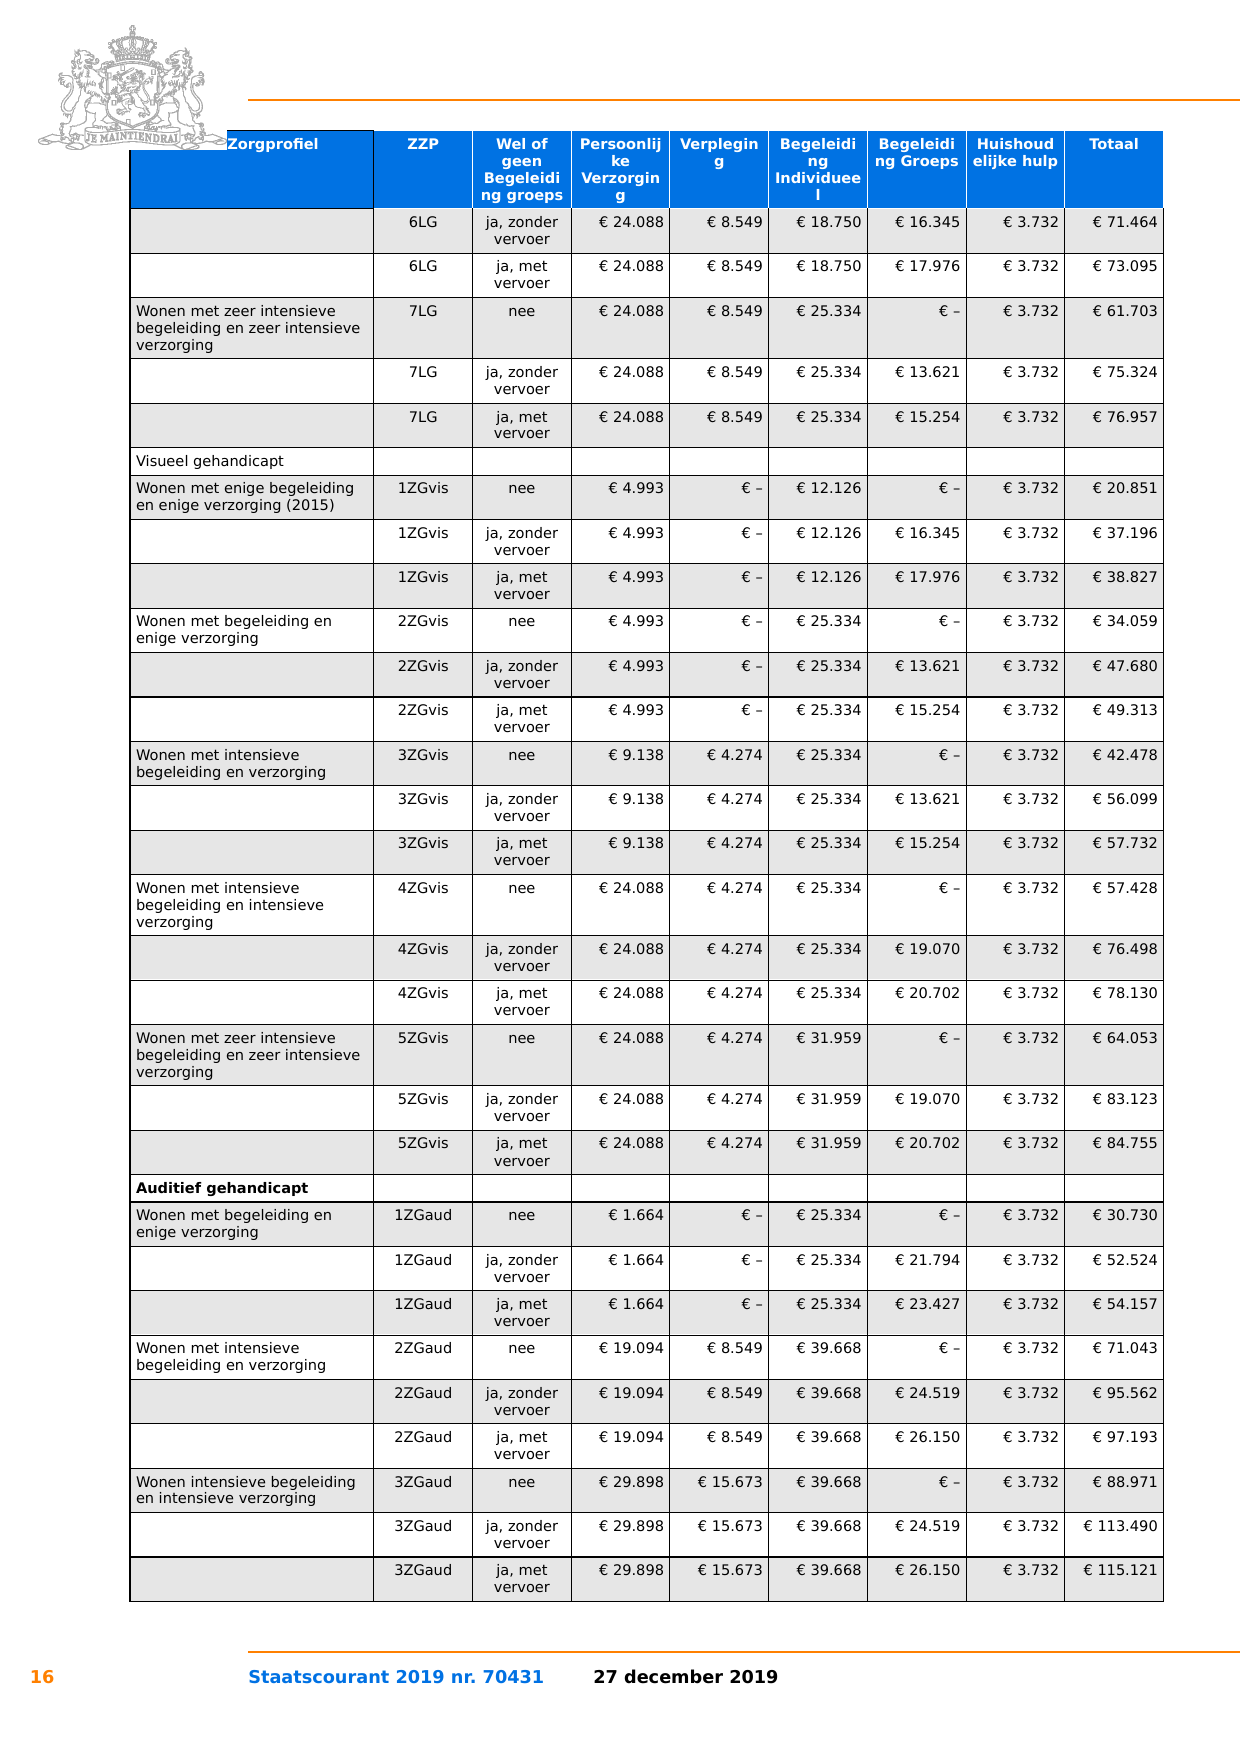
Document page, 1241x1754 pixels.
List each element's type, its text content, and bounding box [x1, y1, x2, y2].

table_cell [374, 1175, 472, 1201]
table_cell 2ZGvis [374, 698, 472, 741]
table_cell € 3.732 [967, 1291, 1064, 1334]
table_cell € 3.732 [967, 404, 1064, 447]
table_cell 2ZGaud [374, 1424, 472, 1468]
table_cell 5ZGvis [374, 1086, 472, 1130]
table_cell € 3.732 [967, 1380, 1064, 1423]
table_cell € 8.549 [670, 298, 768, 358]
table_header Zorgprofiel [131, 131, 373, 208]
table_cell € 4.993 [572, 653, 669, 696]
table_cell € 3.732 [967, 1131, 1064, 1174]
table_cell € 15.254 [868, 698, 966, 741]
picture [38, 25, 227, 150]
table_cell € 4.993 [572, 476, 669, 519]
table_cell € 25.334 [769, 936, 867, 979]
table_cell € 8.549 [670, 1336, 768, 1379]
table_cell Visueel gehandicapt [131, 448, 373, 474]
table_cell € 3.732 [967, 564, 1064, 608]
table_cell [473, 448, 571, 474]
table_cell [131, 209, 373, 253]
table_cell € 3.732 [967, 1025, 1064, 1085]
table_cell € 21.794 [868, 1247, 966, 1290]
table_cell € – [868, 1025, 966, 1085]
table_cell € 9.138 [572, 831, 669, 874]
table_header Begeleiding Groeps [868, 131, 966, 208]
table_cell 1ZGaud [374, 1247, 472, 1290]
table_cell € 73.095 [1065, 254, 1163, 297]
table_cell € 24.519 [868, 1380, 966, 1423]
table_cell € 24.088 [572, 875, 669, 935]
table_cell € 3.732 [967, 1469, 1064, 1512]
table_header Persoonlijke Verzorging [572, 131, 669, 208]
table_cell € 25.334 [769, 1291, 867, 1334]
table_cell € 1.664 [572, 1247, 669, 1290]
table_cell [131, 786, 373, 829]
table_header Totaal [1065, 131, 1163, 208]
table_cell 6LG [374, 209, 472, 253]
table_cell [131, 564, 373, 608]
table_cell € 4.993 [572, 520, 669, 563]
table_cell € 20.702 [868, 981, 966, 1024]
table_cell € 8.549 [670, 209, 768, 253]
table_cell € – [868, 742, 966, 785]
table_cell nee [473, 1203, 571, 1246]
table_cell ja, met vervoer [473, 254, 571, 297]
table_cell Wonen met begeleiding en enige verzorging [131, 1203, 373, 1246]
table_cell € 4.274 [670, 1086, 768, 1130]
table_cell 7LG [374, 404, 472, 447]
table_cell € 3.732 [967, 209, 1064, 253]
table_cell € 25.334 [769, 875, 867, 935]
table_cell [131, 1086, 373, 1130]
table_cell € 13.621 [868, 653, 966, 696]
table_cell € 4.274 [670, 981, 768, 1024]
table_cell € 39.668 [769, 1558, 867, 1601]
table_cell 4ZGvis [374, 936, 472, 979]
table_cell € 39.668 [769, 1513, 867, 1556]
table_cell [868, 448, 966, 474]
table_cell € 25.334 [769, 981, 867, 1024]
table_cell € 25.334 [769, 609, 867, 652]
table_cell € 13.621 [868, 786, 966, 829]
table_cell Auditief gehandicapt [131, 1175, 373, 1201]
table_cell 1ZGaud [374, 1291, 472, 1334]
table_cell € 25.334 [769, 653, 867, 696]
table_cell € 24.088 [572, 1086, 669, 1130]
table_cell ja, met vervoer [473, 1131, 571, 1174]
table_cell [131, 936, 373, 979]
table_cell [131, 981, 373, 1024]
table_cell 4ZGvis [374, 981, 472, 1024]
table_cell Wonen met zeer intensieve begeleiding en zeer intensieve verzorging [131, 1025, 373, 1085]
table_cell € 3.732 [967, 981, 1064, 1024]
table_cell € – [868, 1203, 966, 1246]
table_cell € 1.664 [572, 1203, 669, 1246]
table_cell € 88.971 [1065, 1469, 1163, 1512]
table_cell € 8.549 [670, 1380, 768, 1423]
table_header Wel of geen Begeleiding groeps [473, 131, 571, 208]
table_cell [131, 831, 373, 874]
table_cell € 24.088 [572, 298, 669, 358]
table_cell € 4.274 [670, 875, 768, 935]
table_cell 7LG [374, 359, 472, 403]
table_cell € 95.562 [1065, 1380, 1163, 1423]
table_cell € 25.334 [769, 404, 867, 447]
table_cell € 15.254 [868, 404, 966, 447]
table_cell Wonen met zeer intensieve begeleiding en zeer intensieve verzorging [131, 298, 373, 358]
table_cell nee [473, 298, 571, 358]
table_cell € – [670, 1203, 768, 1246]
table_cell € – [670, 609, 768, 652]
table_cell € – [868, 875, 966, 935]
table_cell [769, 448, 867, 474]
table_cell € 24.088 [572, 404, 669, 447]
table_cell [967, 1175, 1064, 1201]
table_cell ja, zonder vervoer [473, 1513, 571, 1556]
table_cell € 3.732 [967, 520, 1064, 563]
table_cell € 4.274 [670, 742, 768, 785]
table_cell € 71.043 [1065, 1336, 1163, 1379]
table_cell € 13.621 [868, 359, 966, 403]
table_cell ja, met vervoer [473, 404, 571, 447]
table_cell [572, 448, 669, 474]
table_cell 1ZGvis [374, 476, 472, 519]
table_cell [131, 254, 373, 297]
table_cell € 17.976 [868, 254, 966, 297]
table_cell € 25.334 [769, 831, 867, 874]
table_cell € 3.732 [967, 653, 1064, 696]
table_cell € 19.094 [572, 1336, 669, 1379]
table_cell nee [473, 609, 571, 652]
table_cell € 15.673 [670, 1558, 768, 1601]
table_cell € 8.549 [670, 254, 768, 297]
table_cell 3ZGvis [374, 742, 472, 785]
table_cell € 25.334 [769, 1203, 867, 1246]
table_cell € 25.334 [769, 1247, 867, 1290]
table_cell 1ZGaud [374, 1203, 472, 1246]
table_cell € 54.157 [1065, 1291, 1163, 1334]
table_cell 5ZGvis [374, 1131, 472, 1174]
table_cell [967, 448, 1064, 474]
table_header Begeleiding Individueel [769, 131, 867, 208]
table_cell € – [868, 298, 966, 358]
table_cell € 52.524 [1065, 1247, 1163, 1290]
table_cell € 4.274 [670, 1025, 768, 1085]
table_cell € 24.088 [572, 209, 669, 253]
table_cell [572, 1175, 669, 1201]
table_cell € 39.668 [769, 1469, 867, 1512]
table_cell € 71.464 [1065, 209, 1163, 253]
table_cell € 31.959 [769, 1131, 867, 1174]
table_cell € 3.732 [967, 476, 1064, 519]
table_cell € 31.959 [769, 1025, 867, 1085]
table_cell 7LG [374, 298, 472, 358]
table_cell € 3.732 [967, 936, 1064, 979]
table_cell ja, met vervoer [473, 1291, 571, 1334]
table_cell € 38.827 [1065, 564, 1163, 608]
table_cell € 16.345 [868, 520, 966, 563]
table_cell € 8.549 [670, 359, 768, 403]
table_cell nee [473, 1025, 571, 1085]
table_cell 2ZGvis [374, 653, 472, 696]
table_cell € 8.549 [670, 1424, 768, 1468]
table_cell [769, 1175, 867, 1201]
table_cell € 57.428 [1065, 875, 1163, 935]
table_cell nee [473, 476, 571, 519]
table_cell ja, zonder vervoer [473, 520, 571, 563]
table_cell € 29.898 [572, 1513, 669, 1556]
table_cell € 76.957 [1065, 404, 1163, 447]
table_cell € 3.732 [967, 875, 1064, 935]
table_cell [131, 1513, 373, 1556]
table_cell € 42.478 [1065, 742, 1163, 785]
table_cell € – [868, 1469, 966, 1512]
table_cell ja, zonder vervoer [473, 936, 571, 979]
table_cell 3ZGaud [374, 1469, 472, 1512]
table_cell ja, zonder vervoer [473, 1380, 571, 1423]
table_cell Wonen met intensieve begeleiding en verzorging [131, 1336, 373, 1379]
table_cell 1ZGvis [374, 520, 472, 563]
table_cell € 49.313 [1065, 698, 1163, 741]
table_cell € 25.334 [769, 298, 867, 358]
table_cell € 64.053 [1065, 1025, 1163, 1085]
table_cell € 3.732 [967, 1424, 1064, 1468]
table_cell nee [473, 1469, 571, 1512]
table_cell nee [473, 1336, 571, 1379]
table_cell Wonen met begeleiding en enige verzorging [131, 609, 373, 652]
table_cell € 15.673 [670, 1513, 768, 1556]
table_cell [131, 520, 373, 563]
table_cell 5ZGvis [374, 1025, 472, 1085]
table_cell [131, 698, 373, 741]
table_cell € 3.732 [967, 1086, 1064, 1130]
table_cell € 34.059 [1065, 609, 1163, 652]
table_cell € 29.898 [572, 1558, 669, 1601]
table_cell € – [670, 564, 768, 608]
table_cell € – [670, 520, 768, 563]
table_cell € 25.334 [769, 698, 867, 741]
table_cell [131, 404, 373, 447]
table_cell [868, 1175, 966, 1201]
table_cell € 15.254 [868, 831, 966, 874]
table_cell € 3.732 [967, 786, 1064, 829]
table_cell € 61.703 [1065, 298, 1163, 358]
table_cell € 97.193 [1065, 1424, 1163, 1468]
table_cell € 4.274 [670, 786, 768, 829]
table_cell Wonen met intensieve begeleiding en intensieve verzorging [131, 875, 373, 935]
table_cell € 18.750 [769, 209, 867, 253]
table_cell € 26.150 [868, 1558, 966, 1601]
table_cell € 25.334 [769, 742, 867, 785]
table_cell € 56.099 [1065, 786, 1163, 829]
table_cell € 3.732 [967, 831, 1064, 874]
table_cell € 57.732 [1065, 831, 1163, 874]
table_cell € 78.130 [1065, 981, 1163, 1024]
table_cell ja, zonder vervoer [473, 1086, 571, 1130]
table_cell [131, 653, 373, 696]
table_cell € 84.755 [1065, 1131, 1163, 1174]
table_cell [131, 1247, 373, 1290]
table_cell ja, met vervoer [473, 564, 571, 608]
table_cell € 9.138 [572, 786, 669, 829]
table_cell € 18.750 [769, 254, 867, 297]
table_cell € 3.732 [967, 1247, 1064, 1290]
table_cell Wonen met enige begeleiding en enige verzorging (2015) [131, 476, 373, 519]
table_cell nee [473, 742, 571, 785]
table_cell € – [670, 698, 768, 741]
table_cell [473, 1175, 571, 1201]
table_cell € 4.274 [670, 1131, 768, 1174]
table_cell € 12.126 [769, 520, 867, 563]
table_cell ja, met vervoer [473, 698, 571, 741]
table_cell € – [868, 476, 966, 519]
table_cell 2ZGaud [374, 1336, 472, 1379]
table_cell € 12.126 [769, 564, 867, 608]
table_cell € 4.274 [670, 936, 768, 979]
table_cell € 113.490 [1065, 1513, 1163, 1556]
table_cell € 25.334 [769, 359, 867, 403]
table_cell € 39.668 [769, 1424, 867, 1468]
table_cell € 3.732 [967, 1336, 1064, 1379]
table_header ZZP [374, 131, 472, 208]
table_cell € 3.732 [967, 698, 1064, 741]
table_cell ja, met vervoer [473, 981, 571, 1024]
table_cell € 19.094 [572, 1380, 669, 1423]
table_cell € 24.088 [572, 359, 669, 403]
table_cell [670, 448, 768, 474]
table_cell ja, met vervoer [473, 1558, 571, 1601]
table_cell € 3.732 [967, 254, 1064, 297]
table_cell € 31.959 [769, 1086, 867, 1130]
table_cell [131, 359, 373, 403]
table_cell € 20.851 [1065, 476, 1163, 519]
table_cell € 115.121 [1065, 1558, 1163, 1601]
table_cell ja, zonder vervoer [473, 359, 571, 403]
table_cell € 4.274 [670, 831, 768, 874]
table_cell € 3.732 [967, 742, 1064, 785]
table_cell [131, 1131, 373, 1174]
table_cell [131, 1424, 373, 1468]
table_cell € 9.138 [572, 742, 669, 785]
table_cell € 75.324 [1065, 359, 1163, 403]
table_cell € 3.732 [967, 609, 1064, 652]
table_cell € 83.123 [1065, 1086, 1163, 1130]
table_cell 2ZGaud [374, 1380, 472, 1423]
table_cell Wonen met intensieve begeleiding en verzorging [131, 742, 373, 785]
table_cell € 20.702 [868, 1131, 966, 1174]
table_cell € 12.126 [769, 476, 867, 519]
table_cell € 19.070 [868, 1086, 966, 1130]
table_cell € 8.549 [670, 404, 768, 447]
table_cell € 37.196 [1065, 520, 1163, 563]
table_cell € 39.668 [769, 1336, 867, 1379]
table_cell € 24.088 [572, 1025, 669, 1085]
table_cell ja, met vervoer [473, 1424, 571, 1468]
table_cell 3ZGaud [374, 1558, 472, 1601]
table_cell [1065, 1175, 1163, 1201]
table_cell ja, zonder vervoer [473, 786, 571, 829]
table_cell € – [670, 1291, 768, 1334]
table_cell € 4.993 [572, 698, 669, 741]
table_cell [670, 1175, 768, 1201]
table_cell ja, zonder vervoer [473, 1247, 571, 1290]
table_cell € 26.150 [868, 1424, 966, 1468]
table_cell € 4.993 [572, 564, 669, 608]
table_cell 2ZGvis [374, 609, 472, 652]
table_cell € – [670, 1247, 768, 1290]
table_cell € – [868, 609, 966, 652]
table_cell € 25.334 [769, 786, 867, 829]
table_cell € 17.976 [868, 564, 966, 608]
table_cell Wonen intensieve begeleiding en intensieve verzorging [131, 1469, 373, 1512]
table_cell € 24.088 [572, 936, 669, 979]
table_cell ja, zonder vervoer [473, 209, 571, 253]
table_cell € 3.732 [967, 1203, 1064, 1246]
table_cell 3ZGvis [374, 831, 472, 874]
table_cell € 15.673 [670, 1469, 768, 1512]
table_cell € 24.088 [572, 981, 669, 1024]
table_cell 1ZGvis [374, 564, 472, 608]
table_cell € 39.668 [769, 1380, 867, 1423]
table_cell € 3.732 [967, 298, 1064, 358]
table_cell € – [868, 1336, 966, 1379]
table_cell [131, 1558, 373, 1601]
table_cell nee [473, 875, 571, 935]
table_cell € 3.732 [967, 1513, 1064, 1556]
table_cell [374, 448, 472, 474]
table_cell [131, 1291, 373, 1334]
table_cell € 76.498 [1065, 936, 1163, 979]
table_cell € 3.732 [967, 1558, 1064, 1601]
table_cell € 3.732 [967, 359, 1064, 403]
table_cell € 29.898 [572, 1469, 669, 1512]
table_cell 4ZGvis [374, 875, 472, 935]
table_cell 6LG [374, 254, 472, 297]
table_header Huishoudelijke hulp [967, 131, 1064, 208]
table_cell 3ZGaud [374, 1513, 472, 1556]
table_cell ja, zonder vervoer [473, 653, 571, 696]
table_cell € 47.680 [1065, 653, 1163, 696]
table_header Verpleging [670, 131, 768, 208]
table_cell € 30.730 [1065, 1203, 1163, 1246]
table_cell € 1.664 [572, 1291, 669, 1334]
table_cell € 23.427 [868, 1291, 966, 1334]
table_cell € 4.993 [572, 609, 669, 652]
table_cell 3ZGvis [374, 786, 472, 829]
table_cell € – [670, 653, 768, 696]
table_cell € 16.345 [868, 209, 966, 253]
table_cell € 19.094 [572, 1424, 669, 1468]
table_cell € – [670, 476, 768, 519]
table_cell € 24.519 [868, 1513, 966, 1556]
table_cell € 24.088 [572, 1131, 669, 1174]
table_cell ja, met vervoer [473, 831, 571, 874]
table_cell [131, 1380, 373, 1423]
table_cell [1065, 448, 1163, 474]
table_cell € 19.070 [868, 936, 966, 979]
table_cell € 24.088 [572, 254, 669, 297]
